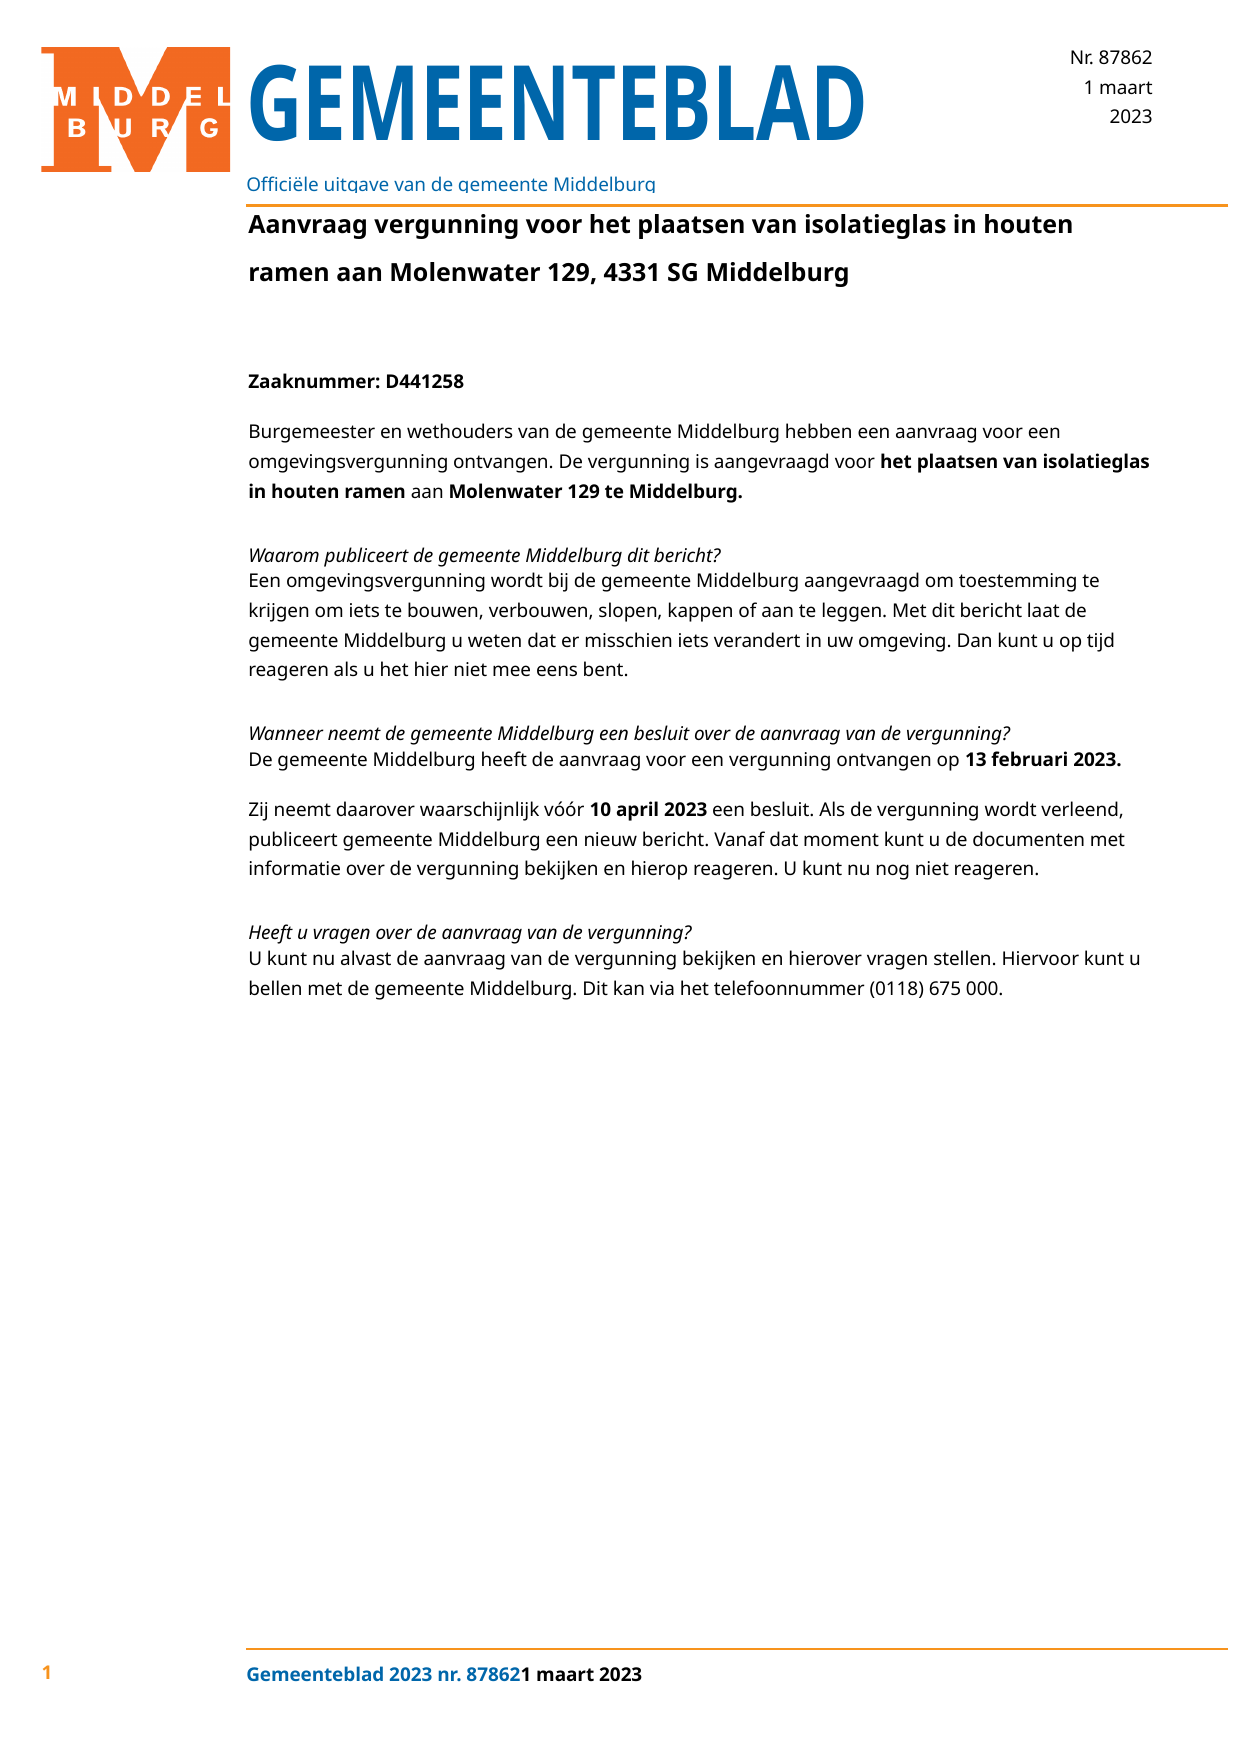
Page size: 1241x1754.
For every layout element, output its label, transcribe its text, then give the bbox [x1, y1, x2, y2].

picture [41, 47, 231, 172]
text Een omgevingsvergunning wordt bij de gemeente Middelburg aangevraagd om toestemming te krijgen om iets te bouwen, verbouwen, slopen, kappen of aan te leggen. Met dit bericht laat de gemeente Middelburg u weten dat er misschien iets verandert in uw omgeving. Dan kunt u op tijd reageren als u het hier niet mee eens bent. [248, 568, 1152, 682]
text Zaaknummer: D441258 [248, 368, 1152, 394]
text De gemeente Middelburg heeft de aanvraag voor een vergunning ontvangen op 13 februari 2023. [248, 746, 1152, 772]
text U kunt nu alvast de aanvraag van de vergunning bekijken en hierover vragen stellen. Hiervoor kunt u bellen met de gemeente Middelburg. Dit kan via het telefoonnummer (0118) 675 000. [248, 945, 1152, 1001]
text Wanneer neemt de gemeente Middelburg een besluit over de aanvraag van de vergunning? [248, 720, 1152, 746]
text Aanvraag vergunning voor het plaatsen van isolatieglas in houten ramen aan Molenwater 129, 4331 SG Middelburg [248, 207, 1152, 288]
text Heeft u vragen over de aanvraag van de vergunning? [248, 919, 1152, 945]
text Zij neemt daarover waarschijnlijk vóór 10 april 2023 een besluit. Als de vergunning wordt verleend, publiceert gemeente Middelburg een nieuw bericht. Vanaf dat moment kunt u de documenten met informatie over de vergunning bekijken en hierop reageren. U kunt nu nog niet reageren. [248, 796, 1152, 881]
text Waarom publiceert de gemeente Middelburg dit bericht? [248, 542, 1152, 568]
text Burgemeester en wethouders van de gemeente Middelburg hebben een aanvraag voor een omgevingsvergunning ontvangen. De vergunning is aangevraagd voor het plaatsen van isolatieglas in houten ramen aan Molenwater 129 te Middelburg. [248, 419, 1152, 504]
